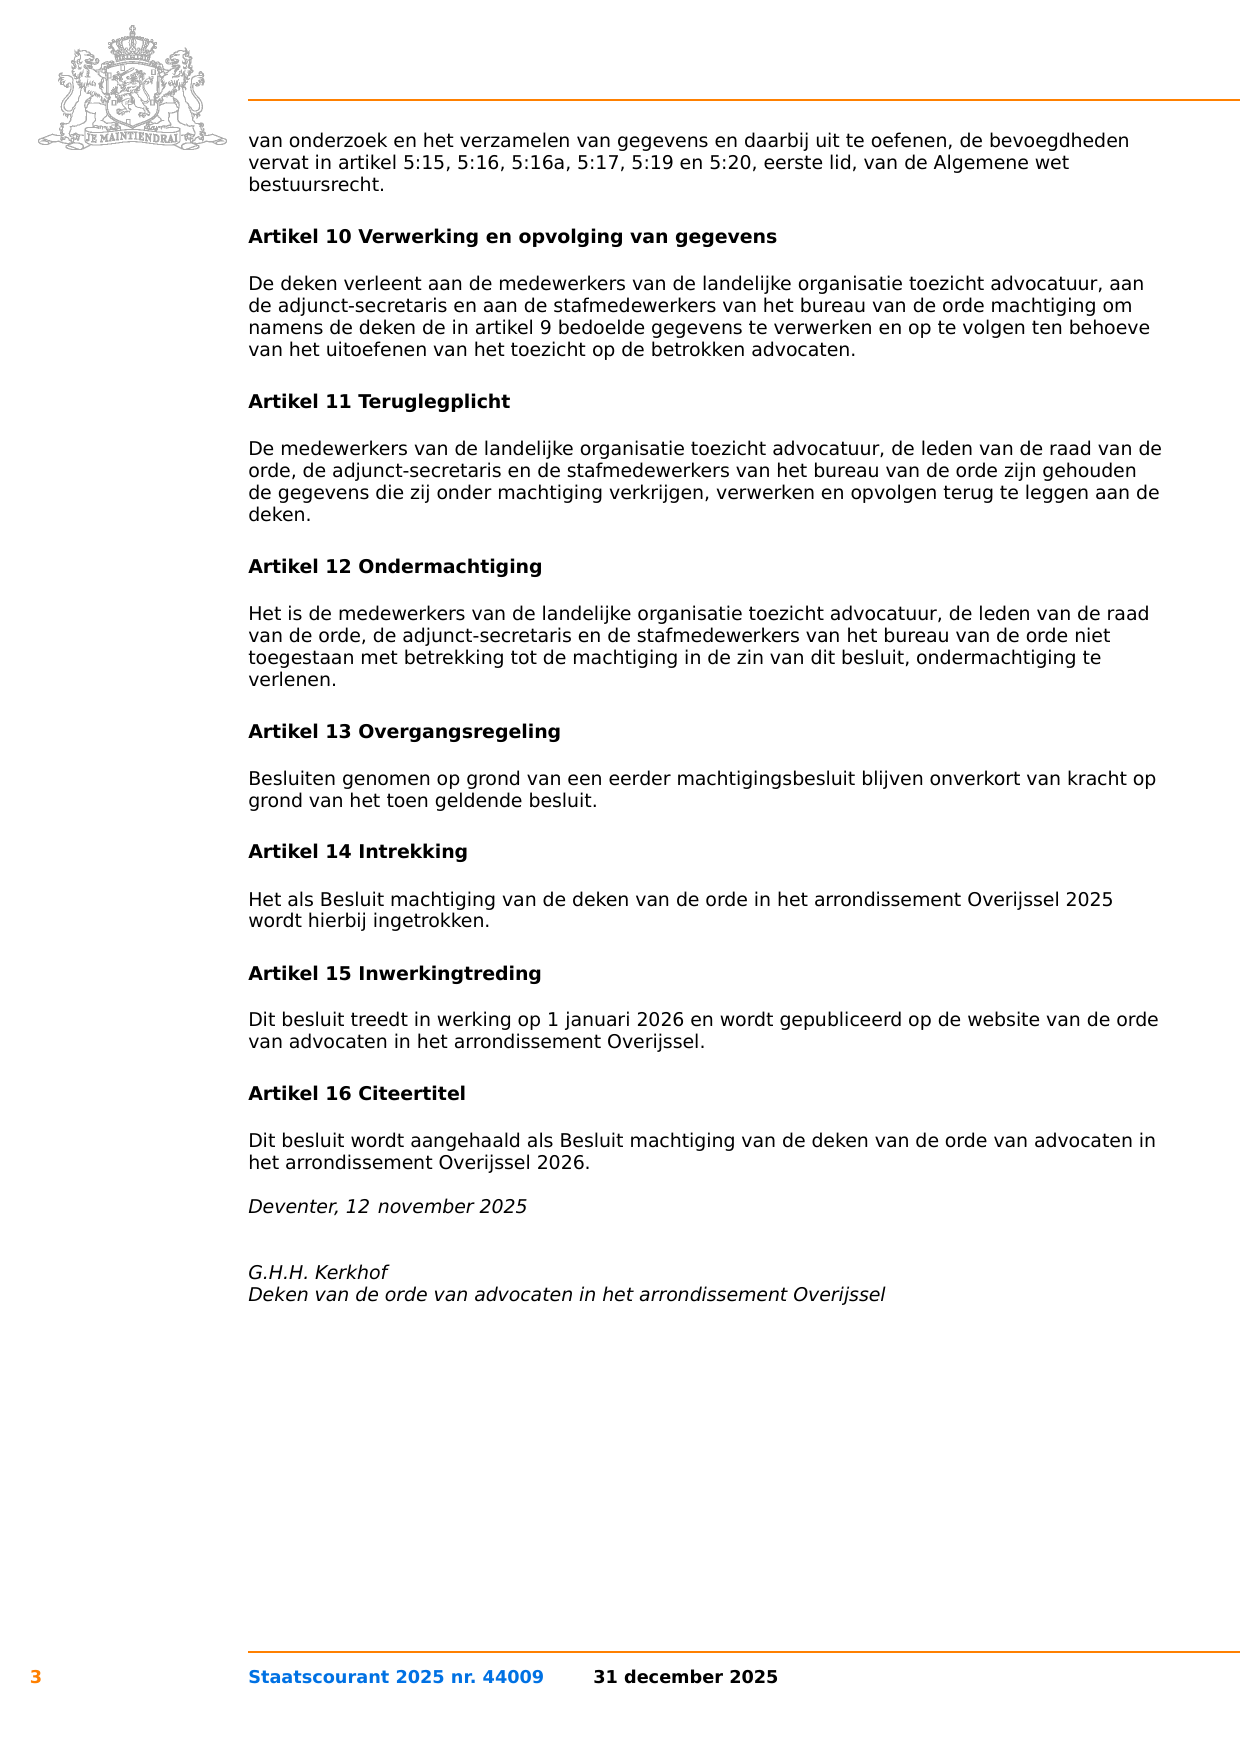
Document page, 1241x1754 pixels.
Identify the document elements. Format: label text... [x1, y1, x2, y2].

text van onderzoek en het verzamelen van gegevens en daarbij uit te oefenen, de bevoegdheden vervat in artikel 5:15, 5:16, 5:16a, 5:17, 5:19 en 5:20, eerste lid, van de Algemene wet bestuursrecht. [248, 130, 1163, 196]
subtitle Artikel 10 Verwerking en opvolging van gegevens [248, 226, 1163, 248]
text Besluiten genomen op grond van een eerder machtigingsbesluit blijven onverkort van kracht op grond van het toen geldende besluit. [248, 767, 1163, 811]
subtitle Artikel 13 Overgangsregeling [248, 721, 1163, 742]
text G.H.H. Kerkhof Deken van de orde van advocaten in het arrondissement Overijssel [248, 1240, 1163, 1306]
subtitle Artikel 14 Intrekking [248, 841, 1163, 863]
text De medewerkers van de landelijke organisatie toezicht advocatuur, de leden van de raad van de orde, de adjunct-secretaris en de stafmedewerkers van het bureau van de orde zijn gehouden de gegevens die zij onder machtiging verkrijgen, verwerken en opvolgen terug te leggen aan de deken. [248, 438, 1163, 526]
text Het is de medewerkers van de landelijke organisatie toezicht advocatuur, de leden van de raad van de orde, de adjunct-secretaris en de stafmedewerkers van het bureau van de orde niet toegestaan met betrekking tot de machtiging in de zin van dit besluit, ondermachtiging te verlenen. [248, 603, 1163, 691]
subtitle Artikel 15 Inwerkingtreding [248, 962, 1163, 984]
text Dit besluit wordt aangehaald als Besluit machtiging van de deken van de orde van advocaten in het arrondissement Overijssel 2026. [248, 1130, 1163, 1174]
text De deken verleent aan de medewerkers van de landelijke organisatie toezicht advocatuur, aan de adjunct-secretaris en aan de stafmedewerkers van het bureau van de orde machtiging om namens de deken de in artikel 9 bedoelde gegevens te verwerken en op te volgen ten behoeve van het uitoefenen van het toezicht op de betrokken advocaten. [248, 273, 1163, 361]
subtitle Artikel 16 Citeertitel [248, 1083, 1163, 1105]
picture [38, 25, 227, 150]
subtitle Artikel 12 Ondermachtiging [248, 556, 1163, 578]
text Het als Besluit machtiging van de deken van de orde in het arrondissement Overijssel 2025 wordt hierbij ingetrokken. [248, 888, 1163, 932]
text Dit besluit treedt in werking op 1 januari 2026 en wordt gepubliceerd op de website van de orde van advocaten in het arrondissement Overijssel. [248, 1009, 1163, 1053]
text Deventer, 12 november 2025 [248, 1196, 1163, 1218]
subtitle Artikel 11 Teruglegplicht [248, 391, 1163, 413]
